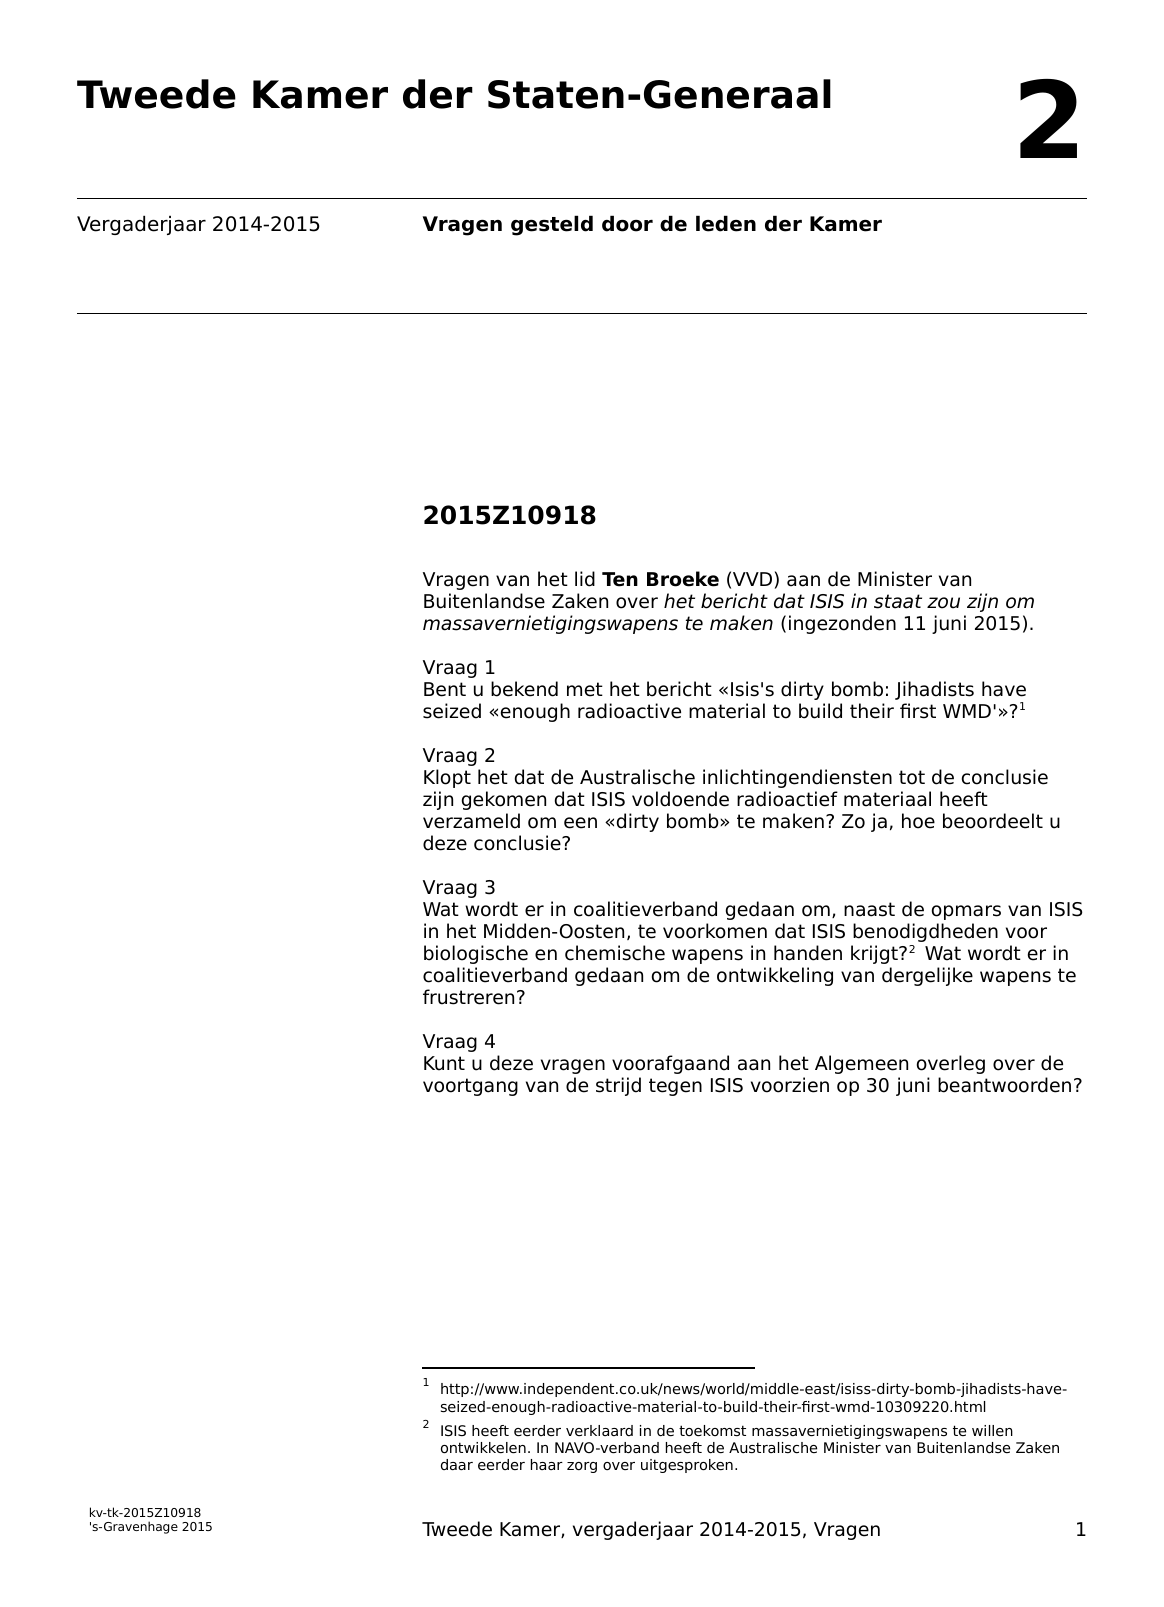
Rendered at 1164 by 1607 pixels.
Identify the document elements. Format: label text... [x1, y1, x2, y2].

text http://www.independent.co.uk/news/world/middle-east/isiss-dirty-bomb-jihadists-have-seized-enough-radioactive-material-to-build-their-first-wmd-10309220.html [422, 1377, 1087, 1416]
text 2015Z10918 [422, 501, 1087, 531]
text kv-tk-2015Z10918 [88, 1506, 323, 1520]
text Vraag 2 [422, 745, 1087, 767]
table_header Tweede Kamer der Staten-Generaal [77, 59, 886, 198]
text Bent u bekend met het bericht «Isis's dirty bomb: Jihadists have seized «enough radioactive material to build their first WMD'»? [422, 679, 1087, 723]
text Vragen van het lid Ten Broeke (VVD) aan de Minister van Buitenlandse Zaken over het bericht dat ISIS in staat zou zijn om massavernietigingswapens te maken (ingezonden 11 juni 2015). [422, 569, 1087, 635]
table_cell Vergaderjaar 2014-2015 [77, 199, 422, 313]
table_header 2 [886, 59, 1087, 198]
text Wat wordt er in coalitieverband gedaan om, naast de opmars van ISIS in het Midden-Oosten, te voorkomen dat ISIS benodigdheden voor biologische en chemische wapens in handen krijgt? Wat wordt er in coalitieverband gedaan om de ontwikkeling van dergelijke wapens te frustreren? [422, 899, 1087, 1009]
table_cell Vragen gesteld door de leden der Kamer [422, 199, 1087, 313]
text Vraag 3 [422, 877, 1087, 899]
text 's-Gravenhage 2015 [88, 1520, 323, 1534]
text Kunt u deze vragen voorafgaand aan het Algemeen overleg over de voortgang van de strijd tegen ISIS voorzien op 30 juni beantwoorden? [422, 1053, 1087, 1097]
text Vraag 4 [422, 1031, 1087, 1053]
text Vraag 1 [422, 657, 1087, 679]
text Klopt het dat de Australische inlichtingendiensten tot de conclusie zijn gekomen dat ISIS voldoende radioactief materiaal heeft verzameld om een «dirty bomb» te maken? Zo ja, hoe beoordeelt u deze conclusie? [422, 767, 1087, 855]
text ISIS heeft eerder verklaard in de toekomst massavernietigingswapens te willen ontwikkelen. In NAVO-verband heeft de Australische Minister van Buitenlandse Zaken daar eerder haar zorg over uitgesproken. [422, 1418, 1087, 1474]
